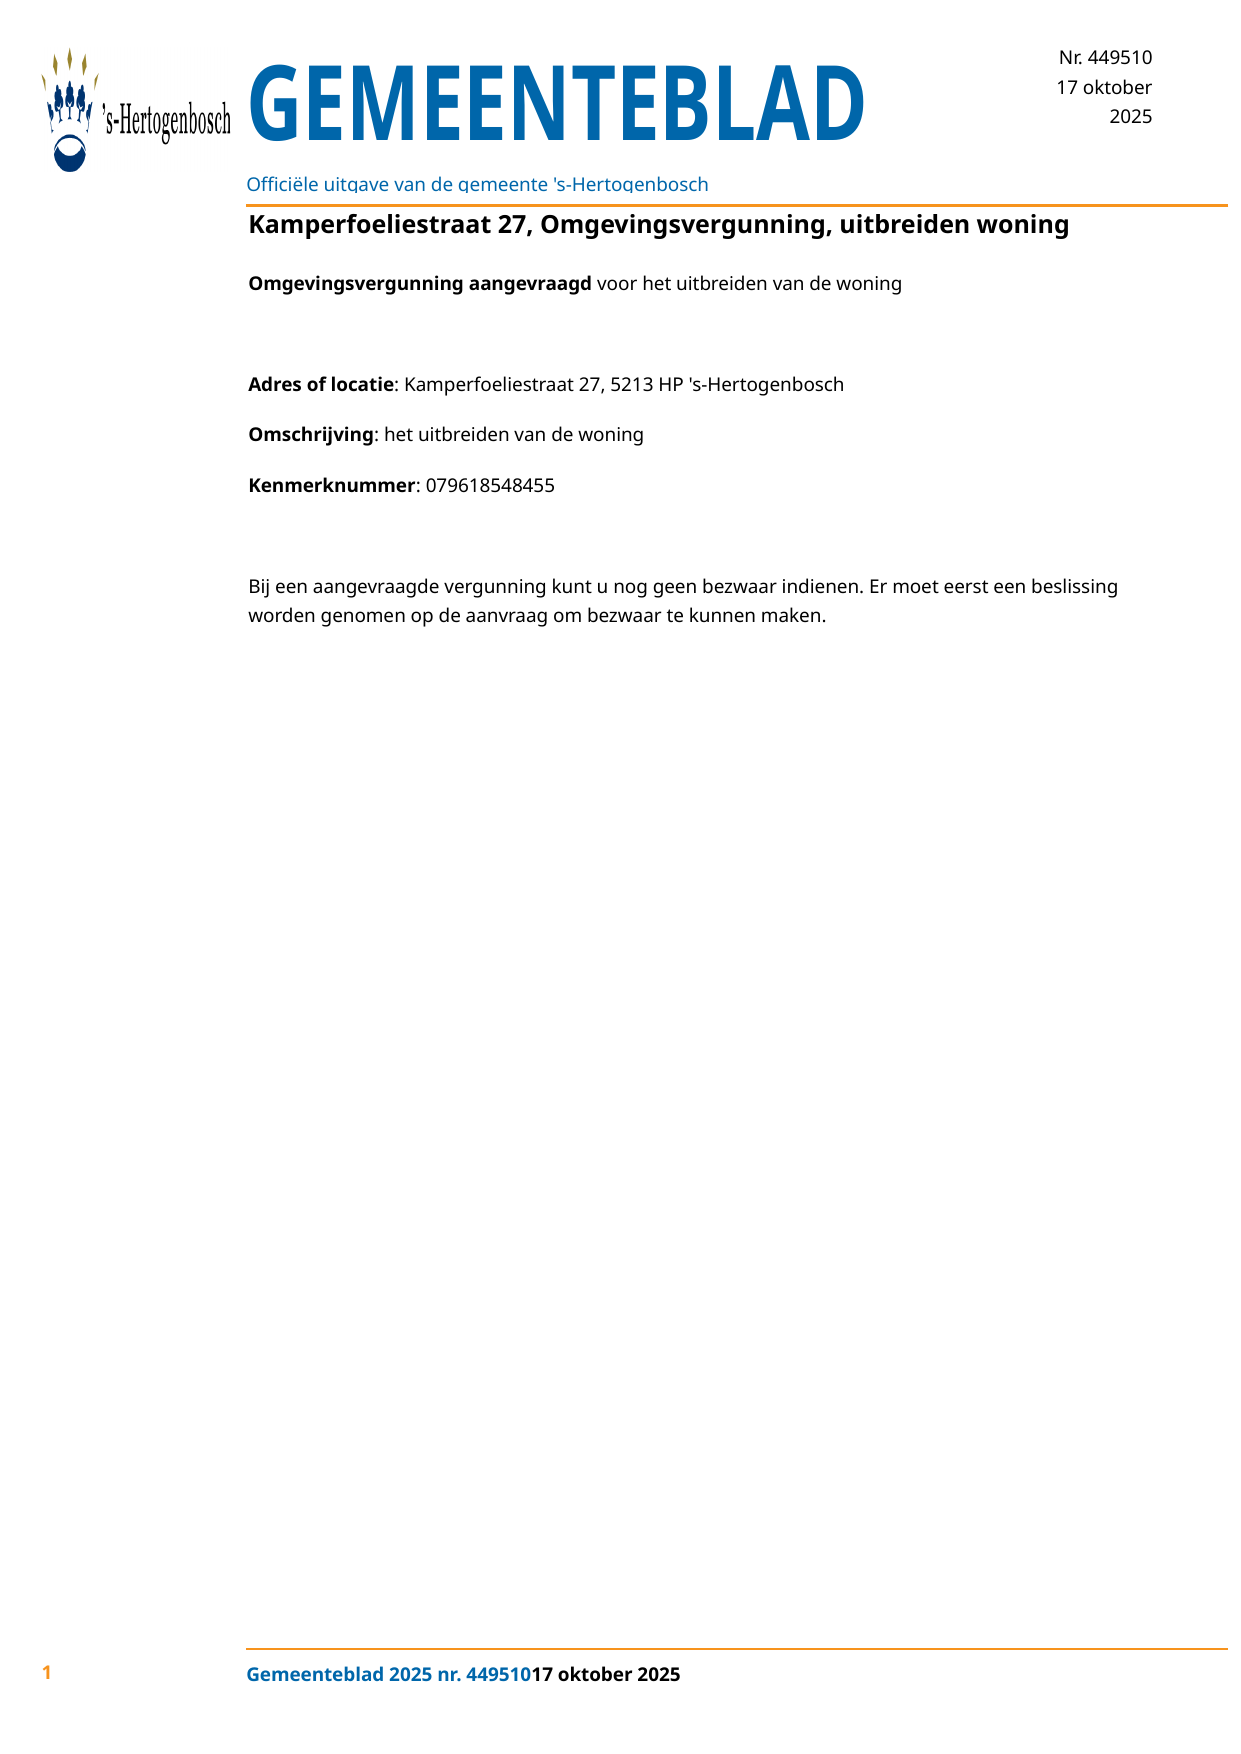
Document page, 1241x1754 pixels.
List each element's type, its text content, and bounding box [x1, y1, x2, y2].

text Omgevingsvergunning aangevraagd voor het uitbreiden van de woning [248, 270, 1152, 296]
text Bij een aangevraagde vergunning kunt u nog geen bezwaar indienen. Er moet eerst een beslissing worden genomen op de aanvraag om bezwaar te kunnen maken. [248, 573, 1152, 628]
text Kenmerknummer: 079618548455 [248, 472, 1152, 498]
text Adres of locatie: Kamperfoeliestraat 27, 5213 HP 's-Hertogenbosch [248, 371, 1152, 397]
picture [41, 47, 231, 172]
text Omschrijving: het uitbreiden van de woning [248, 422, 1152, 447]
text Kamperfoeliestraat 27, Omgevingsvergunning, uitbreiden woning [248, 207, 1152, 241]
